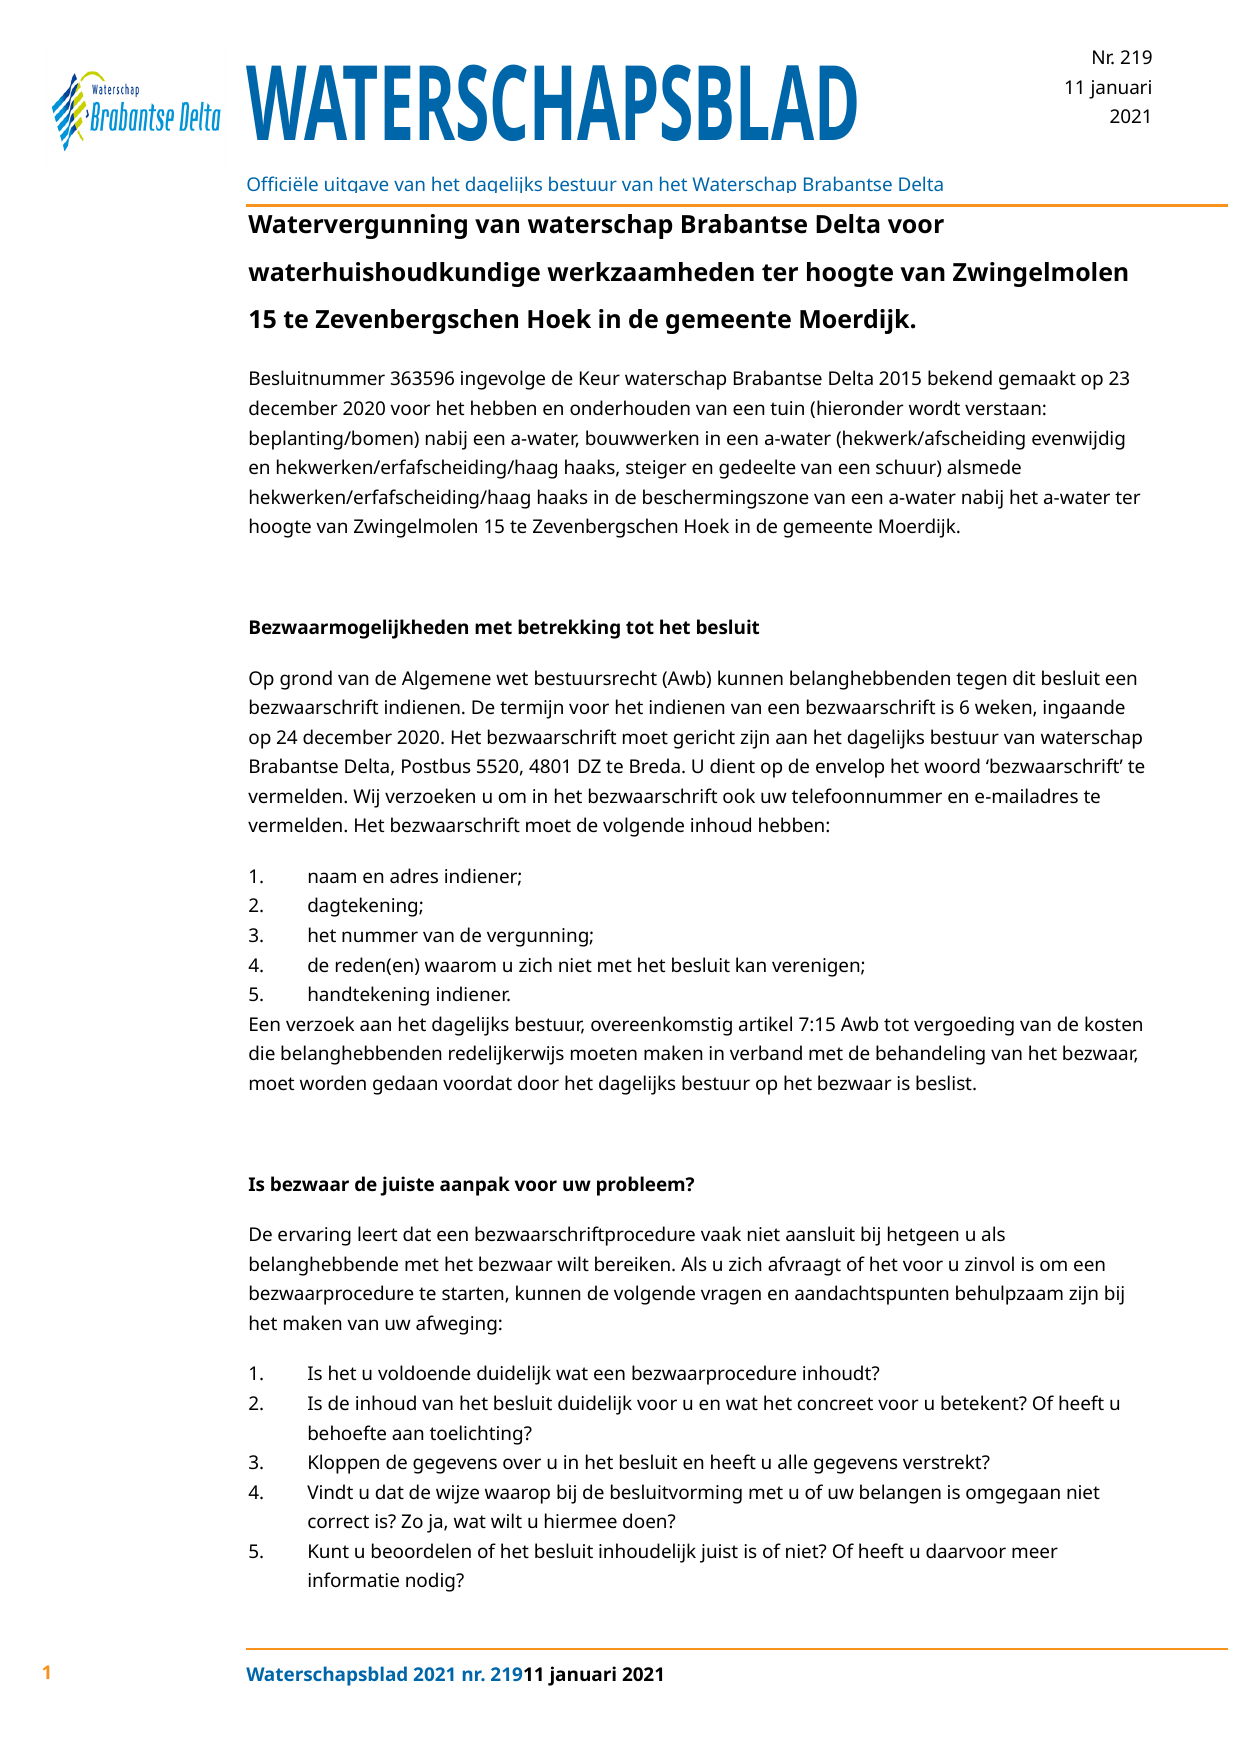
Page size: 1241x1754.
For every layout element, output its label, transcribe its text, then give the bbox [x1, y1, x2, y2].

list de reden(en) waarom u zich niet met het besluit kan verenigen; [248, 952, 1152, 977]
text Op grond van de Algemene wet bestuursrecht (Awb) kunnen belanghebbenden tegen dit besluit een bezwaarschrift indienen. De termijn voor het indienen van een bezwaarschrift is 6 weken, ingaande op 24 december 2020. Het bezwaarschrift moet gericht zijn aan het dagelijks bestuur van waterschap Brabantse Delta, Postbus 5520, 4801 DZ te Breda. U dient op de envelop het woord ‘bezwaarschrift’ te vermelden. Wij verzoeken u om in het bezwaarschrift ook uw telefoonnummer en e‑mailadres te vermelden. Het bezwaarschrift moet de volgende inhoud hebben: [248, 665, 1152, 838]
text Bezwaarmogelijkheden met betrekking tot het besluit [248, 614, 1152, 640]
list Vindt u dat de wijze waarop bij de besluitvorming met u of uw belangen is omgegaan niet correct is? Zo ja, wat wilt u hiermee doen? [248, 1479, 1152, 1534]
list Is de inhoud van het besluit duidelijk voor u en wat het concreet voor u betekent? Of heeft u behoefte aan toelichting? [248, 1390, 1152, 1445]
list Kunt u beoordelen of het besluit inhoudelijk juist is of niet? Of heeft u daarvoor meer informatie nodig? [248, 1538, 1152, 1593]
text Een verzoek aan het dagelijks bestuur, overeenkomstig artikel 7:15 Awb tot vergoeding van de kosten die belanghebbenden redelijkerwijs moeten maken in verband met de behandeling van het bezwaar, moet worden gedaan voordat door het dagelijks bestuur op het bezwaar is beslist. [248, 1011, 1152, 1096]
text De ervaring leert dat een bezwaarschriftprocedure vaak niet aansluit bij hetgeen u als belanghebbende met het bezwaar wilt bereiken. Als u zich afvraagt of het voor u zinvol is om een bezwaarprocedure te starten, kunnen de volgende vragen en aandachtspunten behulpzaam zijn bij het maken van uw afweging: [248, 1221, 1152, 1336]
picture [41, 47, 231, 172]
list Kloppen de gegevens over u in het besluit en heeft u alle gegevens verstrekt? [248, 1449, 1152, 1475]
list dagtekening; [248, 893, 1152, 918]
text Is bezwaar de juiste aanpak voor uw probleem? [248, 1171, 1152, 1197]
text Besluitnummer 363596 ingevolge de Keur waterschap Brabantse Delta 2015 bekend gemaakt op 23 december 2020 voor het hebben en onderhouden van een tuin (hieronder wordt verstaan: beplanting/bomen) nabij een a-water, bouwwerken in een a-water (hekwerk/afscheiding evenwijdig en hekwerken/erfafscheiding/haag haaks, steiger en gedeelte van een schuur) alsmede hekwerken/erfafscheiding/haag haaks in de beschermingszone van een a-water nabij het a-water ter hoogte van Zwingelmolen 15 te Zevenbergschen Hoek in de gemeente Moerdijk. [248, 366, 1152, 539]
text Watervergunning van waterschap Brabantse Delta voor waterhuishoudkundige werkzaamheden ter hoogte van Zwingelmolen 15 te Zevenbergschen Hoek in de gemeente Moerdijk. [248, 207, 1152, 336]
list naam en adres indiener; [248, 863, 1152, 889]
list handtekening indiener. [248, 981, 1152, 1007]
list Is het u voldoende duidelijk wat een bezwaarprocedure inhoudt? [248, 1361, 1152, 1386]
list het nummer van de vergunning; [248, 922, 1152, 948]
